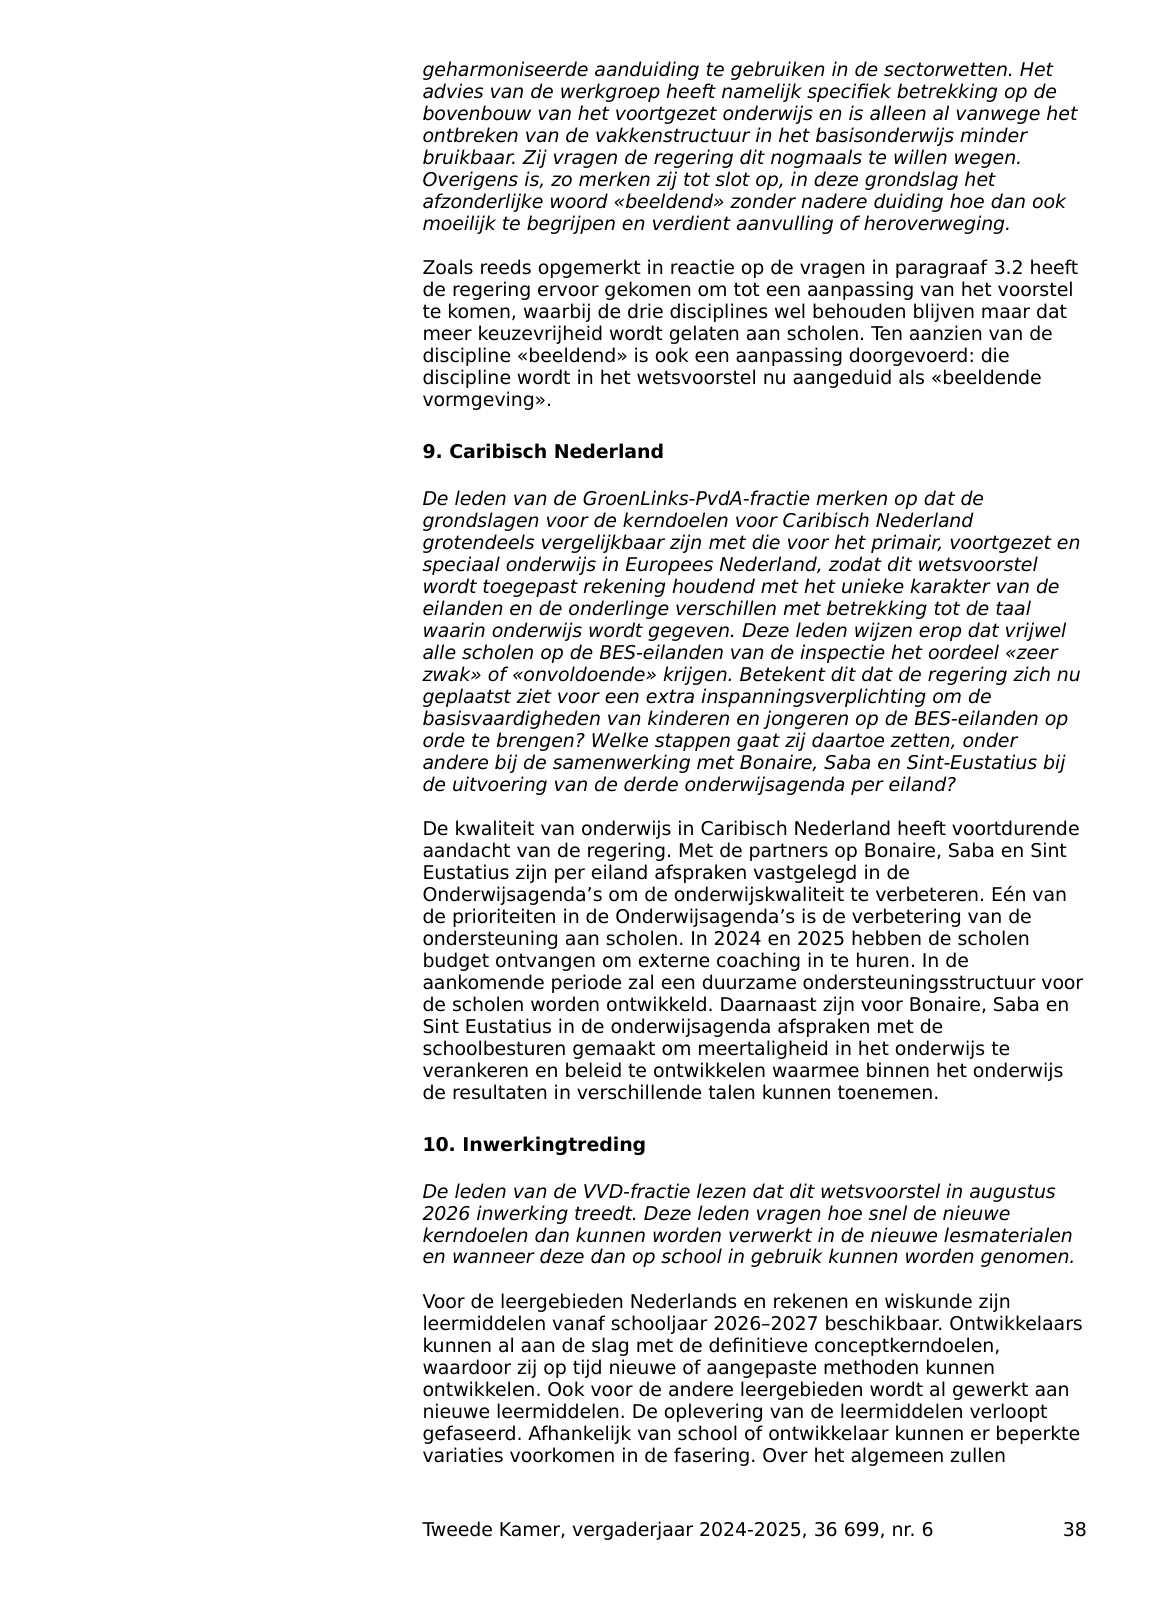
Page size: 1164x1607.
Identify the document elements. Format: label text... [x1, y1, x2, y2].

text Zoals reeds opgemerkt in reactie op de vragen in paragraaf 3.2 heeft de regering ervoor gekomen om tot een aanpassing van het voorstel te komen, waarbij de drie disciplines wel behouden blijven maar dat meer keuzevrijheid wordt gelaten aan scholen. Ten aanzien van de discipline «beeldend» is ook een aanpassing doorgevoerd: die discipline wordt in het wetsvoorstel nu aangeduid als «beeldende vormgeving». [422, 257, 1087, 411]
text De leden van de VVD-fractie lezen dat dit wetsvoorstel in augustus 2026 inwerking treedt. Deze leden vragen hoe snel de nieuwe kerndoelen dan kunnen worden verwerkt in de nieuwe lesmaterialen en wanneer deze dan op school in gebruik kunnen worden genomen. [422, 1181, 1087, 1268]
subtitle 9. Caribisch Nederland [422, 441, 1087, 463]
text De leden van de GroenLinks-PvdA-fractie merken op dat de grondslagen voor de kerndoelen voor Caribisch Nederland grotendeels vergelijkbaar zijn met die voor het primair, voortgezet en speciaal onderwijs in Europees Nederland, zodat dit wetsvoorstel wordt toegepast rekening houdend met het unieke karakter van de eilanden en de onderlinge verschillen met betrekking tot de taal waarin onderwijs wordt gegeven. Deze leden wijzen erop dat vrijwel alle scholen op de BES-eilanden van de inspectie het oordeel «zeer zwak» of «onvoldoende» krijgen. Betekent dit dat de regering zich nu geplaatst ziet voor een extra inspanningsverplichting om de basisvaardigheden van kinderen en jongeren op de BES-eilanden op orde te brengen? Welke stappen gaat zij daartoe zetten, onder andere bij de samenwerking met Bonaire, Saba en Sint-Eustatius bij de uitvoering van de derde onderwijsagenda per eiland? [422, 488, 1087, 796]
text Voor de leergebieden Nederlands en rekenen en wiskunde zijn leermiddelen vanaf schooljaar 2026–2027 beschikbaar. Ontwikkelaars kunnen al aan de slag met de definitieve conceptkerndoelen, waardoor zij op tijd nieuwe of aangepaste methoden kunnen ontwikkelen. Ook voor de andere leergebieden wordt al gewerkt aan nieuwe leermiddelen. De oplevering van de leermiddelen verloopt gefaseerd. Afhankelijk van school of ontwikkelaar kunnen er beperkte variaties voorkomen in de fasering. Over het algemeen zullen [422, 1291, 1087, 1466]
subtitle 10. Inwerkingtreding [422, 1133, 1087, 1156]
text geharmoniseerde aanduiding te gebruiken in de sectorwetten. Het advies van de werkgroep heeft namelijk specifiek betrekking op de bovenbouw van het voortgezet onderwijs en is alleen al vanwege het ontbreken van de vakkenstructuur in het basisonderwijs minder bruikbaar. Zij vragen de regering dit nogmaals te willen wegen. Overigens is, zo merken zij tot slot op, in deze grondslag het afzonderlijke woord «beeldend» zonder nadere duiding hoe dan ook moeilijk te begrijpen en verdient aanvulling of heroverweging. [422, 59, 1087, 235]
text De kwaliteit van onderwijs in Caribisch Nederland heeft voortdurende aandacht van de regering. Met de partners op Bonaire, Saba en Sint Eustatius zijn per eiland afspraken vastgelegd in de Onderwijsagenda’s om de onderwijskwaliteit te verbeteren. Eén van de prioriteiten in de Onderwijsagenda’s is de verbetering van de ondersteuning aan scholen. In 2024 en 2025 hebben de scholen budget ontvangen om externe coaching in te huren. In de aankomende periode zal een duurzame ondersteuningsstructuur voor de scholen worden ontwikkeld. Daarnaast zijn voor Bonaire, Saba en Sint Eustatius in de onderwijsagenda afspraken met de schoolbesturen gemaakt om meertaligheid in het onderwijs te verankeren en beleid te ontwikkelen waarmee binnen het onderwijs de resultaten in verschillende talen kunnen toenemen. [422, 818, 1087, 1103]
